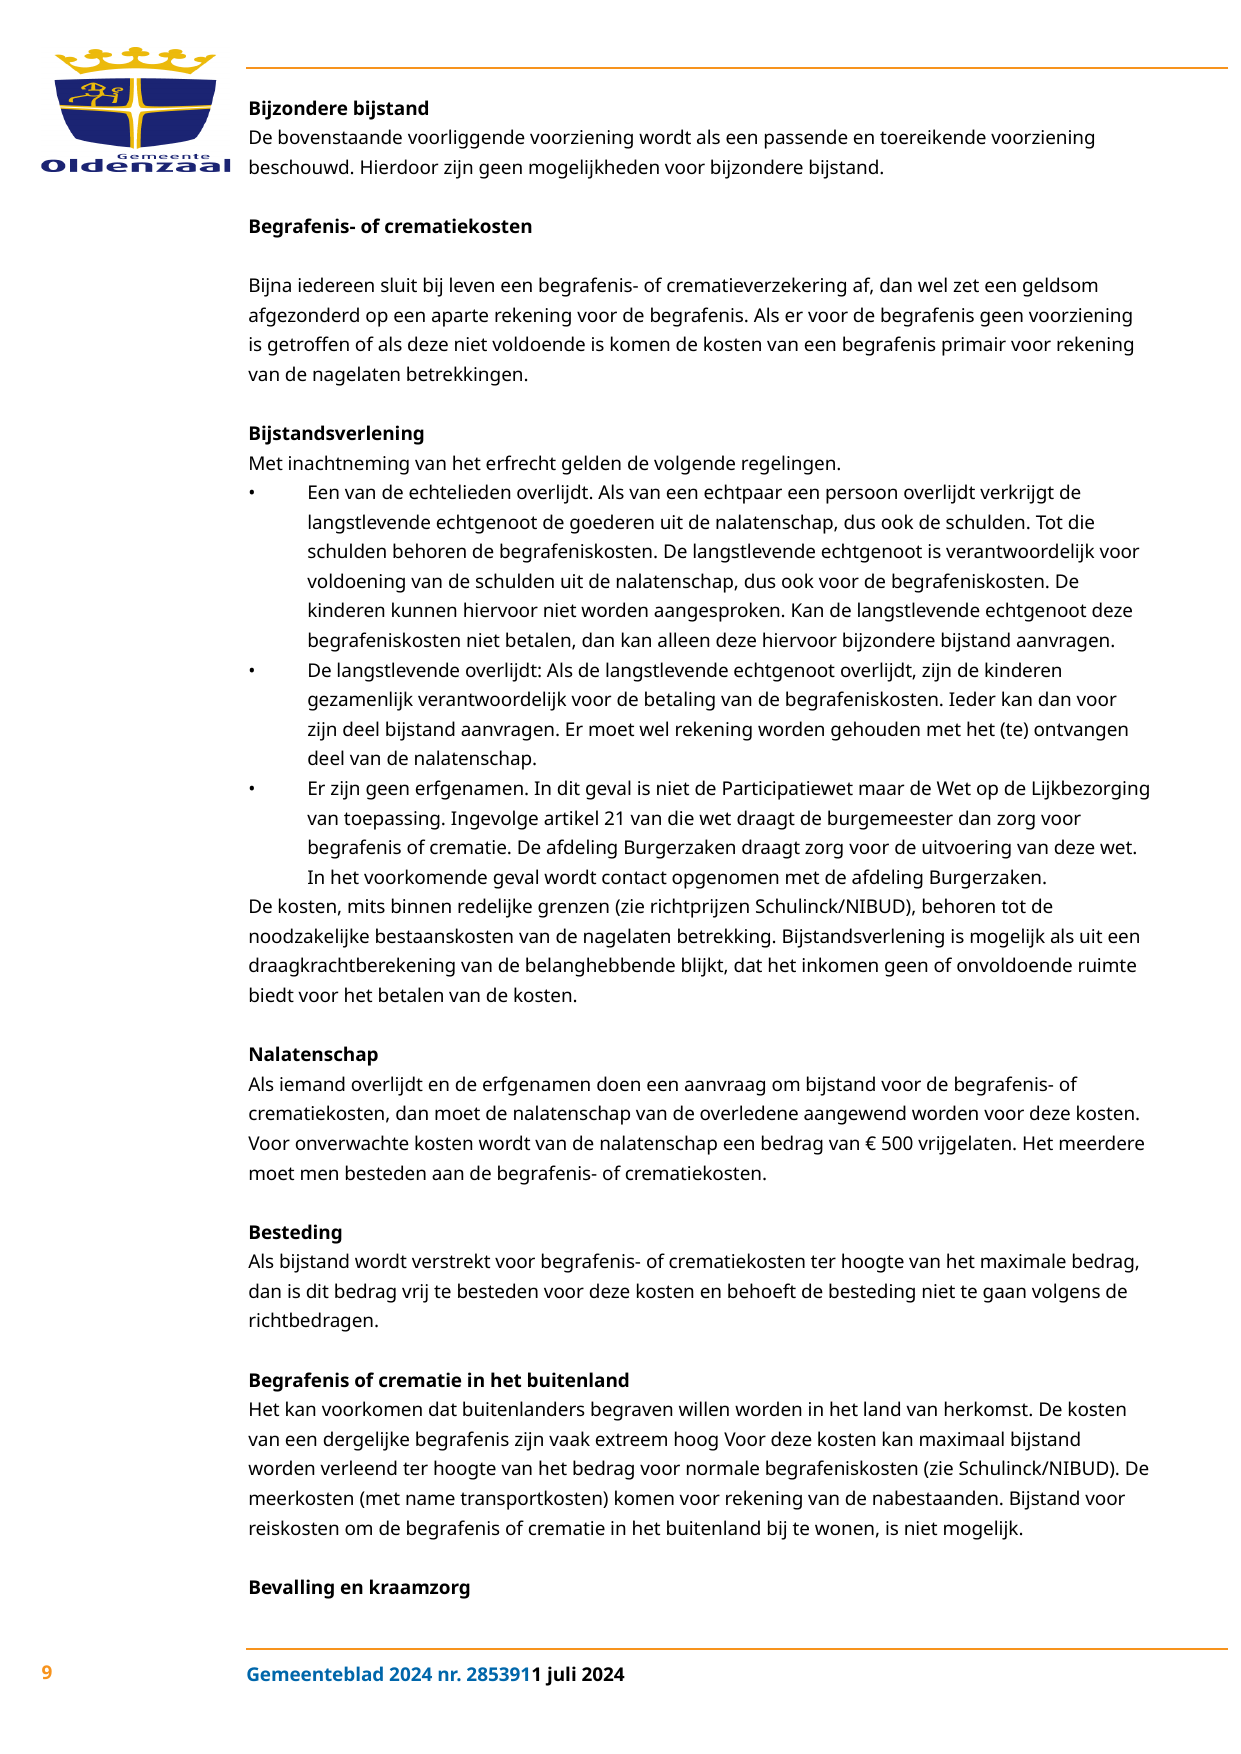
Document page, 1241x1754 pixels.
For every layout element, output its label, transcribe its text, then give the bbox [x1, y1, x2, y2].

text Bijzondere bijstand [248, 95, 1152, 121]
text Bevalling en kraamzorg [248, 1574, 1152, 1600]
text Het kan voorkomen dat buitenlanders begraven willen worden in het land van herkomst. De kosten van een dergelijke begrafenis zijn vaak extreem hoog Voor deze kosten kan maximaal bijstand worden verleend ter hoogte van het bedrag voor normale begrafeniskosten (zie Schulinck/NIBUD). De meerkosten (met name transportkosten) komen voor rekening van de nabestaanden. Bijstand voor reiskosten om de begrafenis of crematie in het buitenland bij te wonen, is niet mogelijk. [248, 1396, 1152, 1541]
text De bovenstaande voorliggende voorziening wordt als een passende en toereikende voorziening beschouwd. Hierdoor zijn geen mogelijkheden voor bijzondere bijstand. [248, 124, 1152, 180]
list De langstlevende overlijdt: Als de langstlevende echtgenoot overlijdt, zijn de kinderen gezamenlijk verantwoordelijk voor de betaling van de begrafeniskosten. Ieder kan dan voor zijn deel bijstand aanvragen. Er moet wel rekening worden gehouden met het (te) ontvangen deel van de nalatenschap. [248, 657, 1152, 771]
text Als bijstand wordt verstrekt voor begrafenis- of crematiekosten ter hoogte van het maximale bedrag, dan is dit bedrag vrij te besteden voor deze kosten en behoeft de besteding niet te gaan volgens de richtbedragen. [248, 1248, 1152, 1333]
list Een van de echtelieden overlijdt. Als van een echtpaar een persoon overlijdt verkrijgt de langstlevende echtgenoot de goederen uit de nalatenschap, dus ook de schulden. Tot die schulden behoren de begrafeniskosten. De langstlevende echtgenoot is verantwoordelijk voor voldoening van de schulden uit de nalatenschap, dus ook voor de begrafeniskosten. De kinderen kunnen hiervoor niet worden aangesproken. Kan de langstlevende echtgenoot deze begrafeniskosten niet betalen, dan kan alleen deze hiervoor bijzondere bijstand aanvragen. [248, 479, 1152, 653]
picture [41, 47, 231, 172]
text Begrafenis- of crematiekosten [248, 213, 1152, 239]
text De kosten, mits binnen redelijke grenzen (zie richtprijzen Schulinck/NIBUD), behoren tot de noodzakelijke bestaanskosten van de nagelaten betrekking. Bijstandsverlening is mogelijk als uit een draagkrachtberekening van de belanghebbende blijkt, dat het inkomen geen of onvoldoende ruimte biedt voor het betalen van de kosten. [248, 893, 1152, 1008]
text Nalatenschap [248, 1041, 1152, 1067]
text Bijna iedereen sluit bij leven een begrafenis- of crematieverzekering af, dan wel zet een geldsom afgezonderd op een aparte rekening voor de begrafenis. Als er voor de begrafenis geen voorziening is getroffen of als deze niet voldoende is komen de kosten van een begrafenis primair voor rekening van de nagelaten betrekkingen. [248, 272, 1152, 387]
text Als iemand overlijdt en de erfgenamen doen een aanvraag om bijstand voor de begrafenis- of crematiekosten, dan moet de nalatenschap van de overledene aangewend worden voor deze kosten. Voor onverwachte kosten wordt van de nalatenschap een bedrag van € 500 vrijgelaten. Het meerdere moet men besteden aan de begrafenis- of crematiekosten. [248, 1071, 1152, 1186]
text Besteding [248, 1219, 1152, 1245]
text Met inachtneming van het erfrecht gelden de volgende regelingen. [248, 450, 1152, 476]
text Begrafenis of crematie in het buitenland [248, 1367, 1152, 1393]
text Bijstandsverlening [248, 420, 1152, 446]
list Er zijn geen erfgenamen. In dit geval is niet de Participatiewet maar de Wet op de Lijkbezorging van toepassing. Ingevolge artikel 21 van die wet draagt de burgemeester dan zorg voor begrafenis of crematie. De afdeling Burgerzaken draagt zorg voor de uitvoering van deze wet. In het voorkomende geval wordt contact opgenomen met de afdeling Burgerzaken. [248, 775, 1152, 890]
